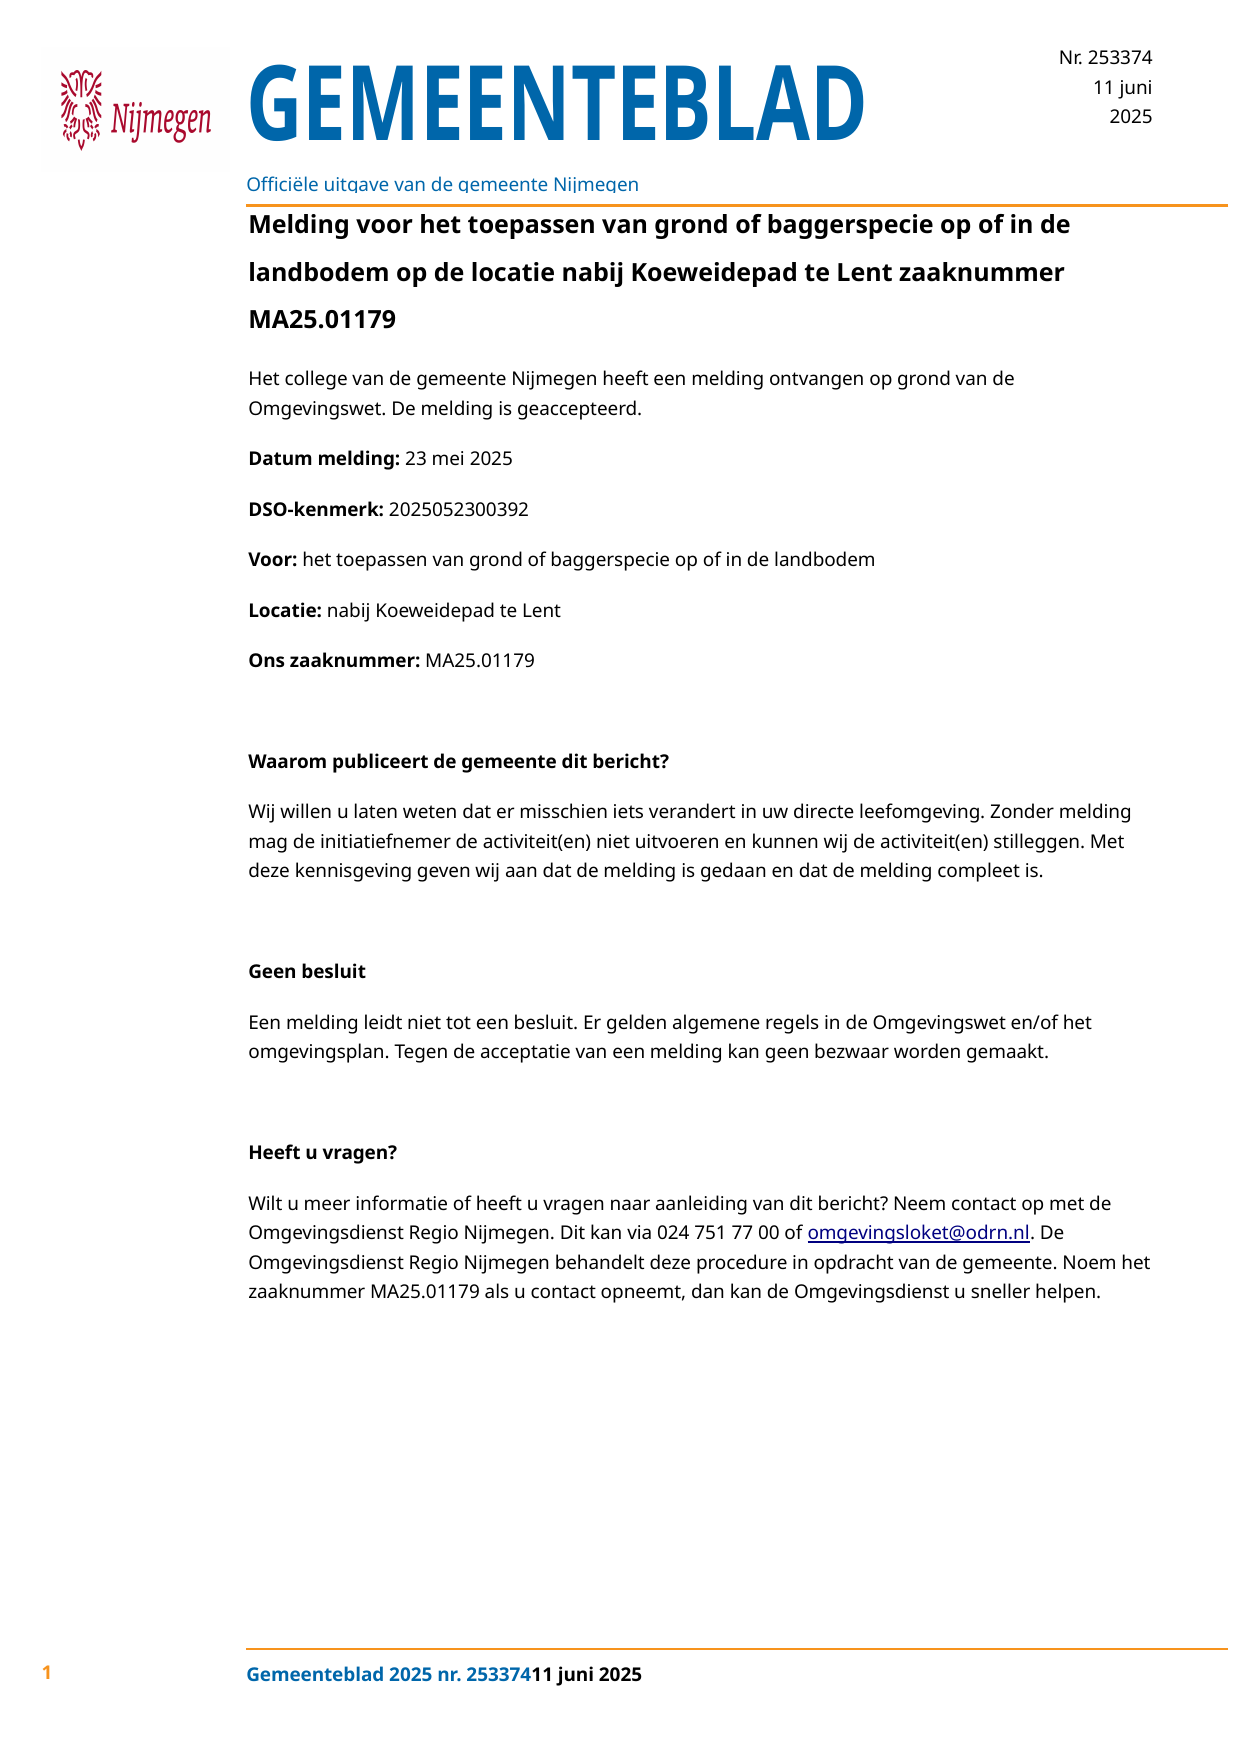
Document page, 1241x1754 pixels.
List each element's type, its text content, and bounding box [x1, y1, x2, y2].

text Het college van de gemeente Nijmegen heeft een melding ontvangen op grond van de Omgevingswet. De melding is geaccepteerd. [248, 366, 1152, 421]
text Waarom publiceert de gemeente dit bericht? [248, 748, 1152, 774]
text Wilt u meer informatie of heeft u vragen naar aanleiding van dit bericht? Neem contact op met de Omgevingsdienst Regio Nijmegen. Dit kan via 024 751 77 00 of omgevingsloket@odrn.nl. De Omgevingsdienst Regio Nijmegen behandelt deze procedure in opdracht van de gemeente. Noem het zaaknummer MA25.01179 als u contact opneemt, dan kan de Omgevingsdienst u sneller helpen. [248, 1190, 1152, 1304]
picture [41, 47, 231, 172]
text Locatie: nabij Koeweidepad te Lent [248, 597, 1152, 622]
text Geen besluit [248, 958, 1152, 984]
text Een melding leidt niet tot een besluit. Er gelden algemene regels in de Omgevingswet en/of het omgevingsplan. Tegen de acceptatie van een melding kan geen bezwaar worden gemaakt. [248, 1009, 1152, 1064]
text DSO-kenmerk: 2025052300392 [248, 496, 1152, 522]
text Heeft u vragen? [248, 1139, 1152, 1165]
text Ons zaaknummer: MA25.01179 [248, 647, 1152, 673]
text Voor: het toepassen van grond of baggerspecie op of in de landbodem [248, 546, 1152, 572]
text Wij willen u laten weten dat er misschien iets verandert in uw directe leefomgeving. Zonder melding mag de initiatiefnemer de activiteit(en) niet uitvoeren en kunnen wij de activiteit(en) stilleggen. Met deze kennisgeving geven wij aan dat de melding is gedaan en dat de melding compleet is. [248, 798, 1152, 883]
text Melding voor het toepassen van grond of baggerspecie op of in de landbodem op de locatie nabij Koeweidepad te Lent zaaknummer MA25.01179 [248, 207, 1152, 336]
text Datum melding: 23 mei 2025 [248, 446, 1152, 471]
